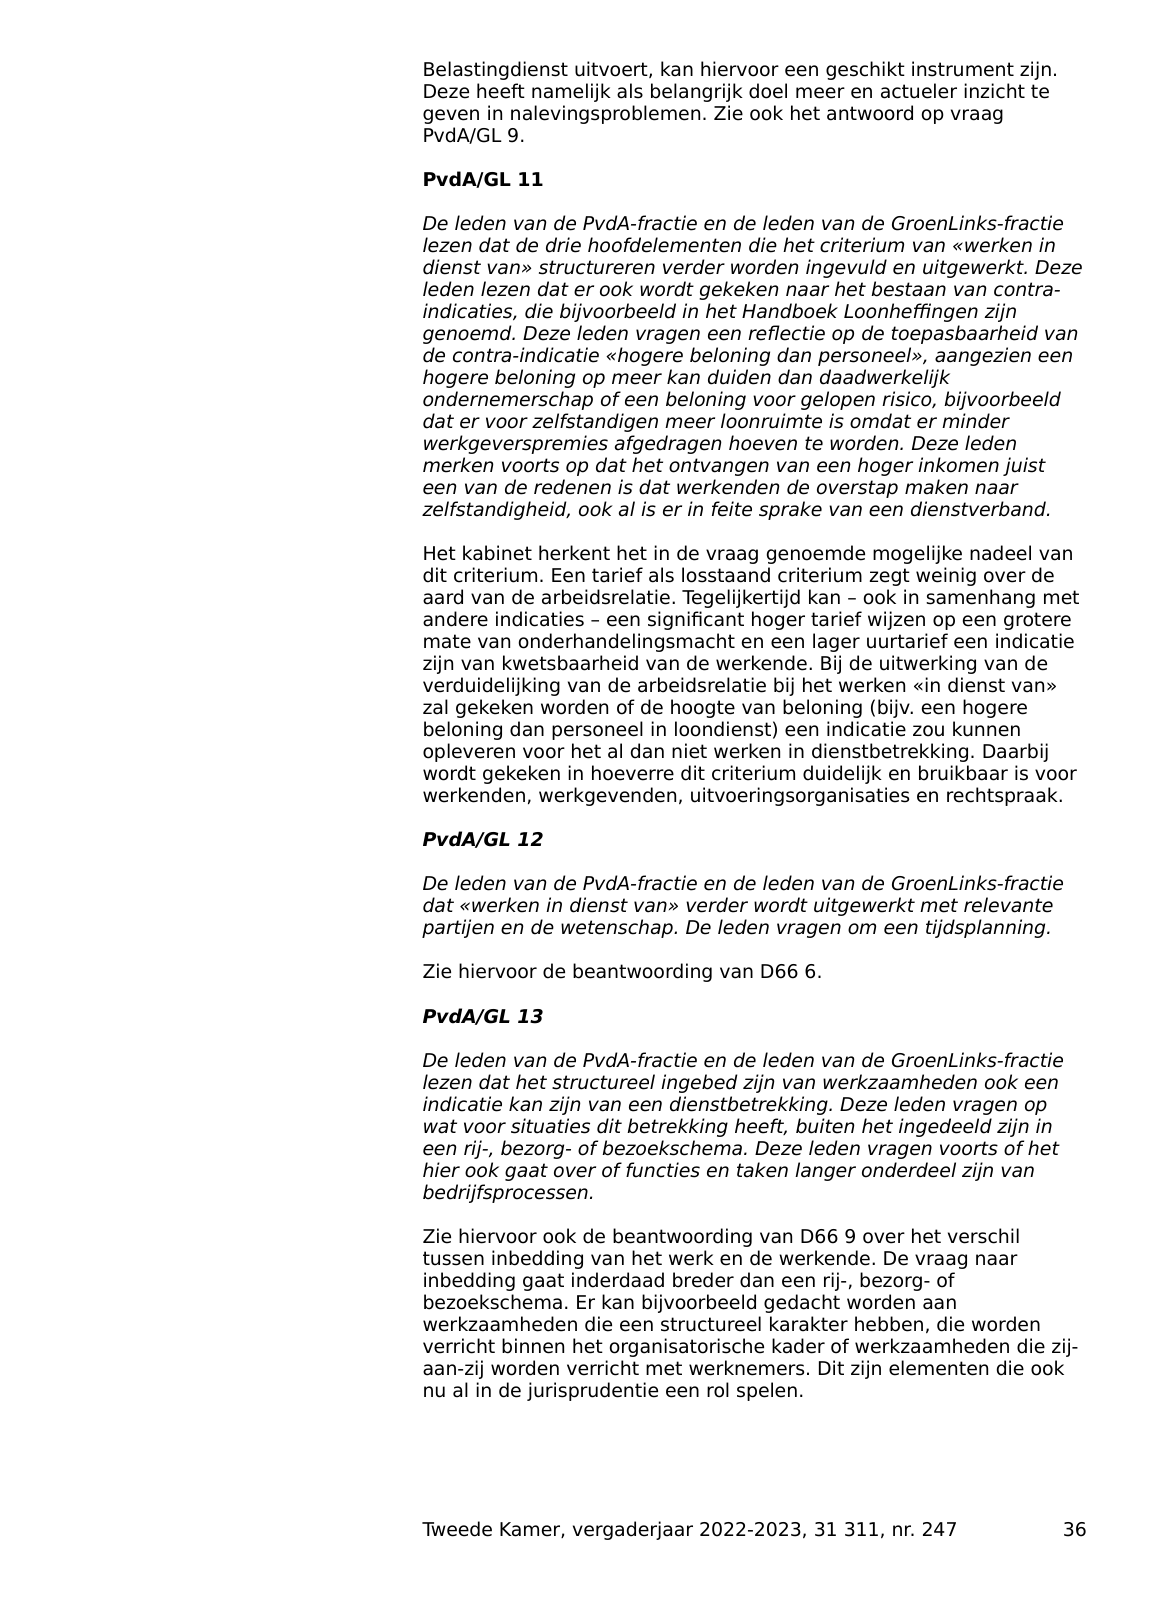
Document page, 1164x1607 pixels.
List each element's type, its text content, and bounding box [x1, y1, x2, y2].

text Belastingdienst uitvoert, kan hiervoor een geschikt instrument zijn. Deze heeft namelijk als belangrijk doel meer en actueler inzicht te geven in nalevingsproblemen. Zie ook het antwoord op vraag PvdA/GL 9. [422, 59, 1087, 147]
text Zie hiervoor ook de beantwoording van D66 9 over het verschil tussen inbedding van het werk en de werkende. De vraag naar inbedding gaat inderdaad breder dan een rij-, bezorg- of bezoekschema. Er kan bijvoorbeeld gedacht worden aan werkzaamheden die een structureel karakter hebben, die worden verricht binnen het organisatorische kader of werkzaamheden die zij-aan-zij worden verricht met werknemers. Dit zijn elementen die ook nu al in de jurisprudentie een rol spelen. [422, 1226, 1087, 1402]
subtitle PvdA/GL 11 [422, 169, 1087, 191]
text De leden van de PvdA-fractie en de leden van de GroenLinks-fractie dat «werken in dienst van» verder wordt uitgewerkt met relevante partijen en de wetenschap. De leden vragen om een tijdsplanning. [422, 873, 1087, 939]
text Het kabinet herkent het in de vraag genoemde mogelijke nadeel van dit criterium. Een tarief als losstaand criterium zegt weinig over de aard van de arbeidsrelatie. Tegelijkertijd kan – ook in samenhang met andere indicaties – een significant hoger tarief wijzen op een grotere mate van onderhandelingsmacht en een lager uurtarief een indicatie zijn van kwetsbaarheid van de werkende. Bij de uitwerking van de verduidelijking van de arbeidsrelatie bij het werken «in dienst van» zal gekeken worden of de hoogte van beloning (bijv. een hogere beloning dan personeel in loondienst) een indicatie zou kunnen opleveren voor het al dan niet werken in dienstbetrekking. Daarbij wordt gekeken in hoeverre dit criterium duidelijk en bruikbaar is voor werkenden, werkgevenden, uitvoeringsorganisaties en rechtspraak. [422, 543, 1087, 807]
text De leden van de PvdA-fractie en de leden van de GroenLinks-fractie lezen dat de drie hoofdelementen die het criterium van «werken in dienst van» structureren verder worden ingevuld en uitgewerkt. Deze leden lezen dat er ook wordt gekeken naar het bestaan van contra-indicaties, die bijvoorbeeld in het Handboek Loonheffingen zijn genoemd. Deze leden vragen een reflectie op de toepasbaarheid van de contra-indicatie «hogere beloning dan personeel», aangezien een hogere beloning op meer kan duiden dan daadwerkelijk ondernemerschap of een beloning voor gelopen risico, bijvoorbeeld dat er voor zelfstandigen meer loonruimte is omdat er minder werkgeverspremies afgedragen hoeven te worden. Deze leden merken voorts op dat het ontvangen van een hoger inkomen juist een van de redenen is dat werkenden de overstap maken naar zelfstandigheid, ook al is er in feite sprake van een dienstverband. [422, 213, 1087, 521]
text De leden van de PvdA-fractie en de leden van de GroenLinks-fractie lezen dat het structureel ingebed zijn van werkzaamheden ook een indicatie kan zijn van een dienstbetrekking. Deze leden vragen op wat voor situaties dit betrekking heeft, buiten het ingedeeld zijn in een rij-, bezorg- of bezoekschema. Deze leden vragen voorts of het hier ook gaat over of functies en taken langer onderdeel zijn van bedrijfsprocessen. [422, 1050, 1087, 1204]
subtitle PvdA/GL 12 [422, 829, 1087, 851]
text Zie hiervoor de beantwoording van D66 6. [422, 961, 1087, 983]
subtitle PvdA/GL 13 [422, 1006, 1087, 1028]
